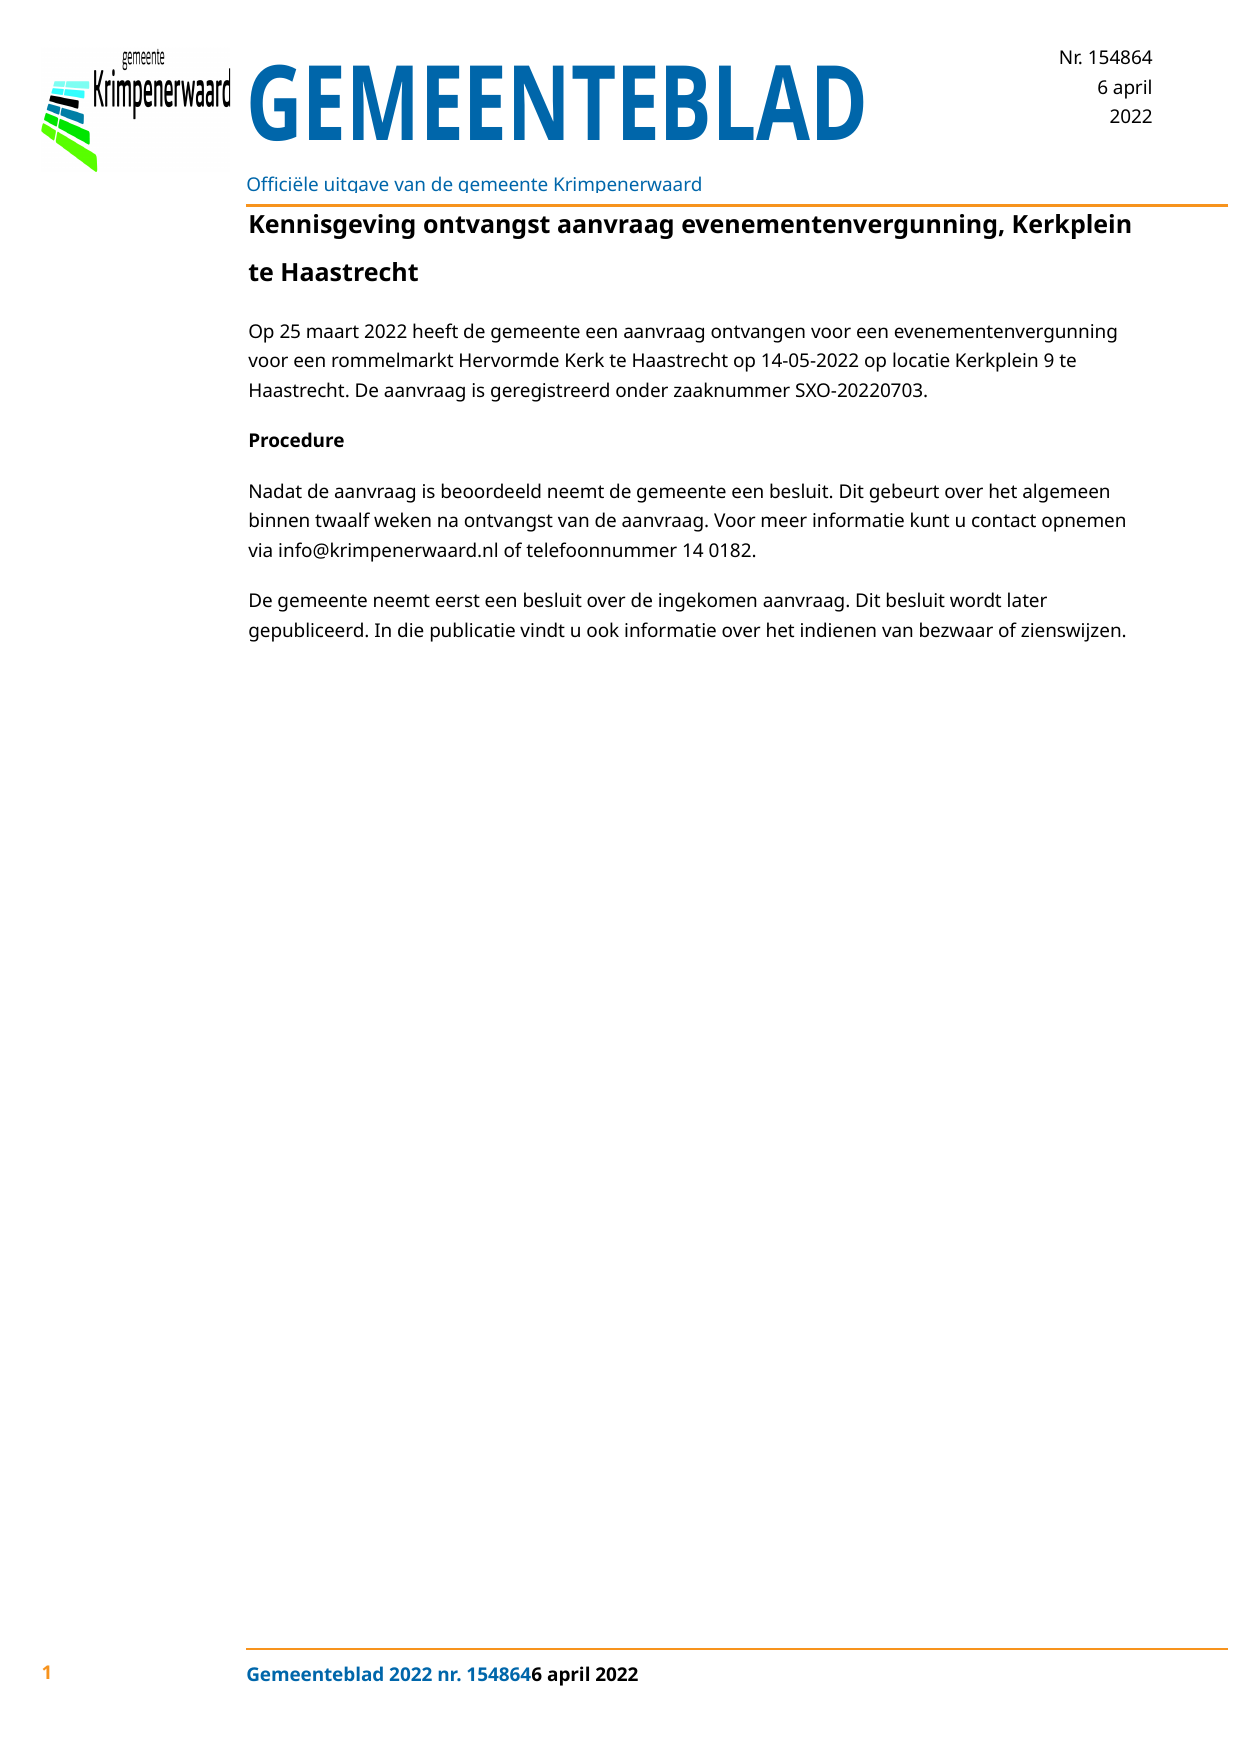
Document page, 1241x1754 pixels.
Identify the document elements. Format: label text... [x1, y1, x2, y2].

text Procedure [248, 427, 1152, 453]
picture [41, 47, 231, 172]
text De gemeente neemt eerst een besluit over de ingekomen aanvraag. Dit besluit wordt later gepubliceerd. In die publicatie vindt u ook informatie over het indienen van bezwaar of zienswijzen. [248, 587, 1152, 643]
text Nadat de aanvraag is beoordeeld neemt de gemeente een besluit. Dit gebeurt over het algemeen binnen twaalf weken na ontvangst van de aanvraag. Voor meer informatie kunt u contact opnemen via info@krimpenerwaard.nl of telefoonnummer 14 0182. [248, 478, 1152, 563]
text Op 25 maart 2022 heeft de gemeente een aanvraag ontvangen voor een evenementenvergunning voor een rommelmarkt Hervormde Kerk te Haastrecht op 14-05-2022 op locatie Kerkplein 9 te Haastrecht. De aanvraag is geregistreerd onder zaaknummer SXO-20220703. [248, 318, 1152, 403]
text Kennisgeving ontvangst aanvraag evenementenvergunning, Kerkplein te Haastrecht [248, 207, 1152, 288]
